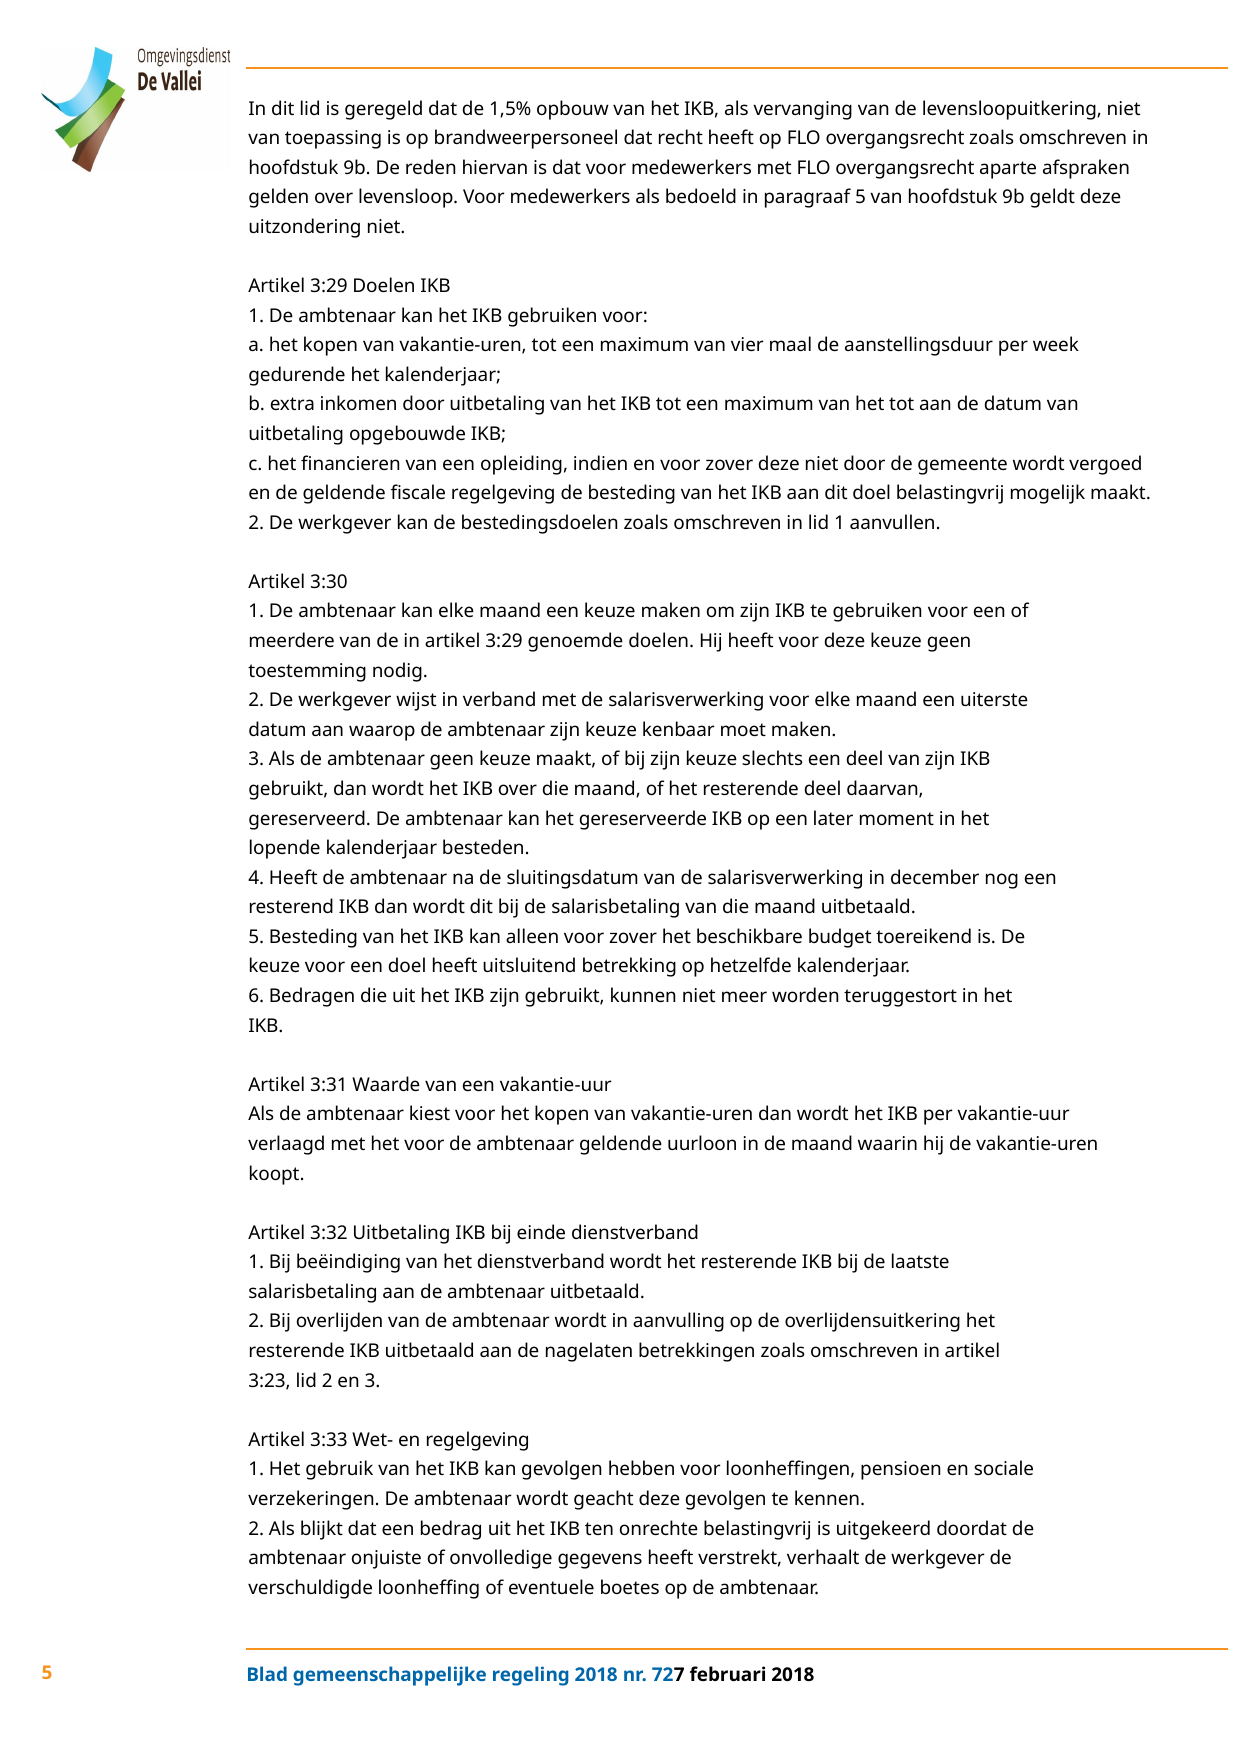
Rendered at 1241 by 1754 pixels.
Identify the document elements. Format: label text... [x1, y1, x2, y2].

text 1. De ambtenaar kan elke maand een keuze maken om zijn IKB te gebruiken voor een of [248, 598, 1152, 623]
text 2. De werkgever wijst in verband met de salarisverwerking voor elke maand een uiterste [248, 686, 1152, 712]
text Artikel 3:33 Wet- en regelgeving [248, 1426, 1152, 1452]
text lopende kalenderjaar besteden. [248, 834, 1152, 860]
text 1. Bij beëindiging van het dienstverband wordt het resterende IKB bij de laatste [248, 1248, 1152, 1274]
text Als de ambtenaar kiest voor het kopen van vakantie-uren dan wordt het IKB per vakantie-uur verlaagd met het voor de ambtenaar geldende uurloon in de maand waarin hij de vakantie-uren koopt. [248, 1101, 1152, 1186]
picture [41, 47, 231, 172]
text c. het financieren van een opleiding, indien en voor zover deze niet door de gemeente wordt vergoed en de geldende fiscale regelgeving de besteding van het IKB aan dit doel belastingvrij mogelijk maakt. [248, 450, 1152, 505]
text a. het kopen van vakantie-uren, tot een maximum van vier maal de aanstellingsduur per week gedurende het kalenderjaar; [248, 331, 1152, 387]
text gebruikt, dan wordt het IKB over die maand, of het resterende deel daarvan, [248, 775, 1152, 801]
text 2. De werkgever kan de bestedingsdoelen zoals omschreven in lid 1 aanvullen. [248, 509, 1152, 535]
text toestemming nodig. [248, 657, 1152, 683]
text 1. De ambtenaar kan het IKB gebruiken voor: [248, 302, 1152, 328]
text Artikel 3:32 Uitbetaling IKB bij einde dienstverband [248, 1219, 1152, 1245]
text Artikel 3:31 Waarde van een vakantie-uur [248, 1071, 1152, 1097]
text 3. Als de ambtenaar geen keuze maakt, of bij zijn keuze slechts een deel van zijn IKB [248, 746, 1152, 771]
text ambtenaar onjuiste of onvolledige gegevens heeft verstrekt, verhaalt de werkgever de [248, 1544, 1152, 1570]
text verzekeringen. De ambtenaar wordt geacht deze gevolgen te kennen. [248, 1485, 1152, 1511]
text salarisbetaling aan de ambtenaar uitbetaald. [248, 1278, 1152, 1304]
text verschuldigde loonheffing of eventuele boetes op de ambtenaar. [248, 1574, 1152, 1600]
text b. extra inkomen door uitbetaling van het IKB tot een maximum van het tot aan de datum van uitbetaling opgebouwde IKB; [248, 391, 1152, 446]
text 5. Besteding van het IKB kan alleen voor zover het beschikbare budget toereikend is. De [248, 923, 1152, 949]
text 4. Heeft de ambtenaar na de sluitingsdatum van de salarisverwerking in december nog een [248, 864, 1152, 890]
text IKB. [248, 1012, 1152, 1038]
text datum aan waarop de ambtenaar zijn keuze kenbaar moet maken. [248, 716, 1152, 742]
text resterend IKB dan wordt dit bij de salarisbetaling van die maand uitbetaald. [248, 893, 1152, 919]
text resterende IKB uitbetaald aan de nagelaten betrekkingen zoals omschreven in artikel [248, 1337, 1152, 1363]
text gereserveerd. De ambtenaar kan het gereserveerde IKB op een later moment in het [248, 805, 1152, 831]
text Artikel 3:29 Doelen IKB [248, 272, 1152, 298]
text In dit lid is geregeld dat de 1,5% opbouw van het IKB, als vervanging van de levensloopuitkering, niet van toepassing is op brandweerpersoneel dat recht heeft op FLO overgangsrecht zoals omschreven in hoofdstuk 9b. De reden hiervan is dat voor medewerkers met FLO overgangsrecht aparte afspraken gelden over levensloop. Voor medewerkers als bedoeld in paragraaf 5 van hoofdstuk 9b geldt deze uitzondering niet. [248, 95, 1152, 239]
text 3:23, lid 2 en 3. [248, 1367, 1152, 1393]
text 2. Bij overlijden van de ambtenaar wordt in aanvulling op de overlijdensuitkering het [248, 1308, 1152, 1333]
text 1. Het gebruik van het IKB kan gevolgen hebben voor loonheffingen, pensioen en sociale [248, 1456, 1152, 1481]
text 2. Als blijkt dat een bedrag uit het IKB ten onrechte belastingvrij is uitgekeerd doordat de [248, 1515, 1152, 1541]
text meerdere van de in artikel 3:29 genoemde doelen. Hij heeft voor deze keuze geen [248, 627, 1152, 653]
text Artikel 3:30 [248, 568, 1152, 594]
text 6. Bedragen die uit het IKB zijn gebruikt, kunnen niet meer worden teruggestort in het [248, 982, 1152, 1008]
text keuze voor een doel heeft uitsluitend betrekking op hetzelfde kalenderjaar. [248, 953, 1152, 978]
